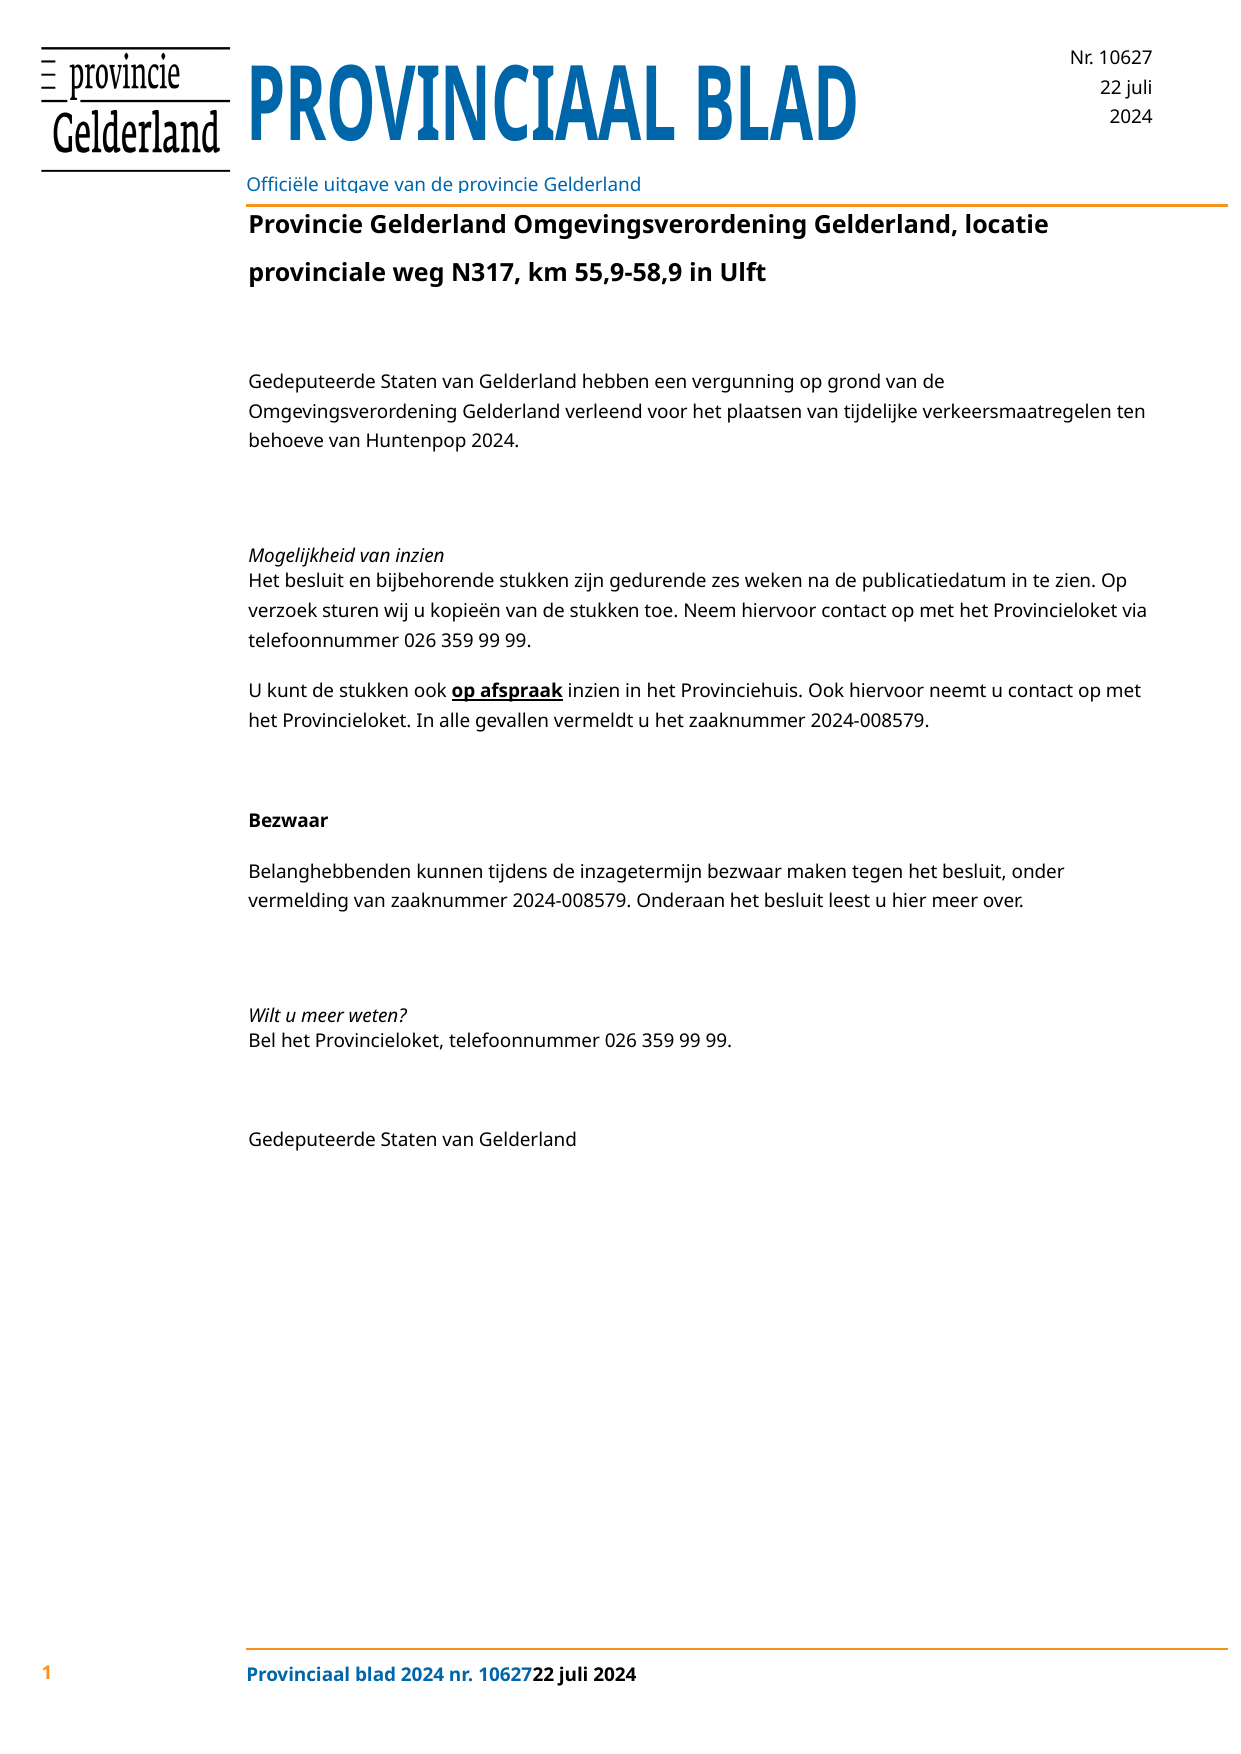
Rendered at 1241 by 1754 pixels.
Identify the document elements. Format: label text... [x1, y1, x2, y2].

text Provincie Gelderland Omgevingsverordening Gelderland, locatie provinciale weg N317, km 55,9-58,9 in Ulft [248, 207, 1152, 288]
text Gedeputeerde Staten van Gelderland [248, 1126, 1152, 1152]
text Het besluit en bijbehorende stukken zijn gedurende zes weken na de publicatiedatum in te zien. Op verzoek sturen wij u kopieën van de stukken toe. Neem hiervoor contact op met het Provincieloket via telefoonnummer 026 359 99 99. [248, 568, 1152, 652]
text Belanghebbenden kunnen tijdens de inzagetermijn bezwaar maken tegen het besluit, onder vermelding van zaaknummer 2024-008579. Onderaan het besluit leest u hier meer over. [248, 858, 1152, 913]
text Wilt u meer weten? [248, 1002, 1152, 1028]
text Bezwaar [248, 808, 1152, 833]
text Bel het Provincieloket, telefoonnummer 026 359 99 99. [248, 1028, 1152, 1053]
text U kunt de stukken ook op afspraak inzien in het Provinciehuis. Ook hiervoor neemt u contact op met het Provincieloket. In alle gevallen vermeldt u het zaaknummer 2024-008579. [248, 677, 1152, 732]
text Mogelijkheid van inzien [248, 542, 1152, 568]
text Gedeputeerde Staten van Gelderland hebben een vergunning op grond van de Omgevingsverordening Gelderland verleend voor het plaatsen van tijdelijke verkeersmaatregelen ten behoeve van Huntenpop 2024. [248, 368, 1152, 453]
picture [41, 47, 231, 172]
